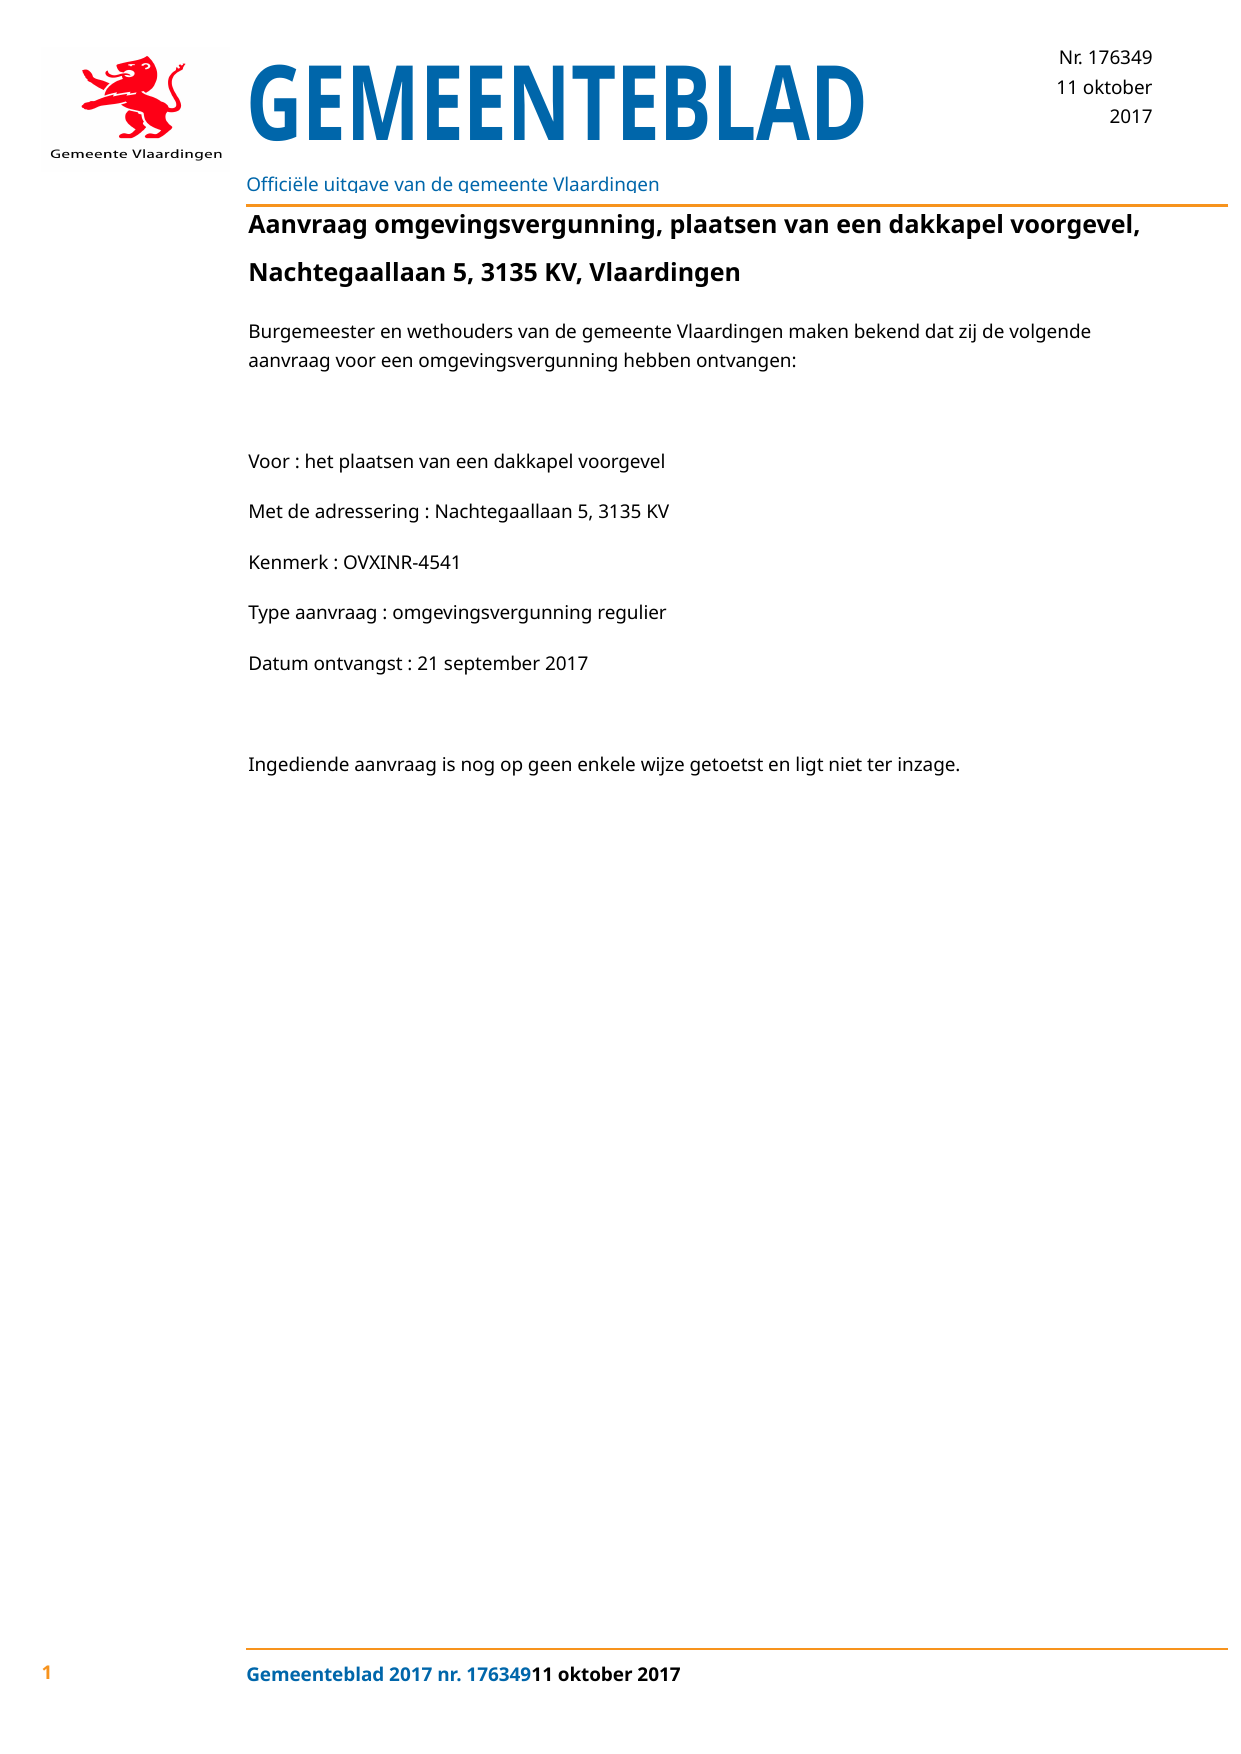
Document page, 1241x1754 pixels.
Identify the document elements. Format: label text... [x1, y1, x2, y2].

text Kenmerk : OVXINR-4541 [248, 549, 1152, 575]
text Voor : het plaatsen van een dakkapel voorgevel [248, 448, 1152, 474]
text Burgemeester en wethouders van de gemeente Vlaardingen maken bekend dat zij de volgende aanvraag voor een omgevingsvergunning hebben ontvangen: [248, 318, 1152, 373]
picture [41, 47, 231, 172]
text Met de adressering : Nachtegaallaan 5, 3135 KV [248, 499, 1152, 524]
text Datum ontvangst : 21 september 2017 [248, 650, 1152, 676]
text Type aanvraag : omgevingsvergunning regulier [248, 599, 1152, 625]
text Aanvraag omgevingsvergunning, plaatsen van een dakkapel voorgevel, Nachtegaallaan 5, 3135 KV, Vlaardingen [248, 207, 1152, 288]
text Ingediende aanvraag is nog op geen enkele wijze getoetst en ligt niet ter inzage. [248, 751, 1152, 777]
